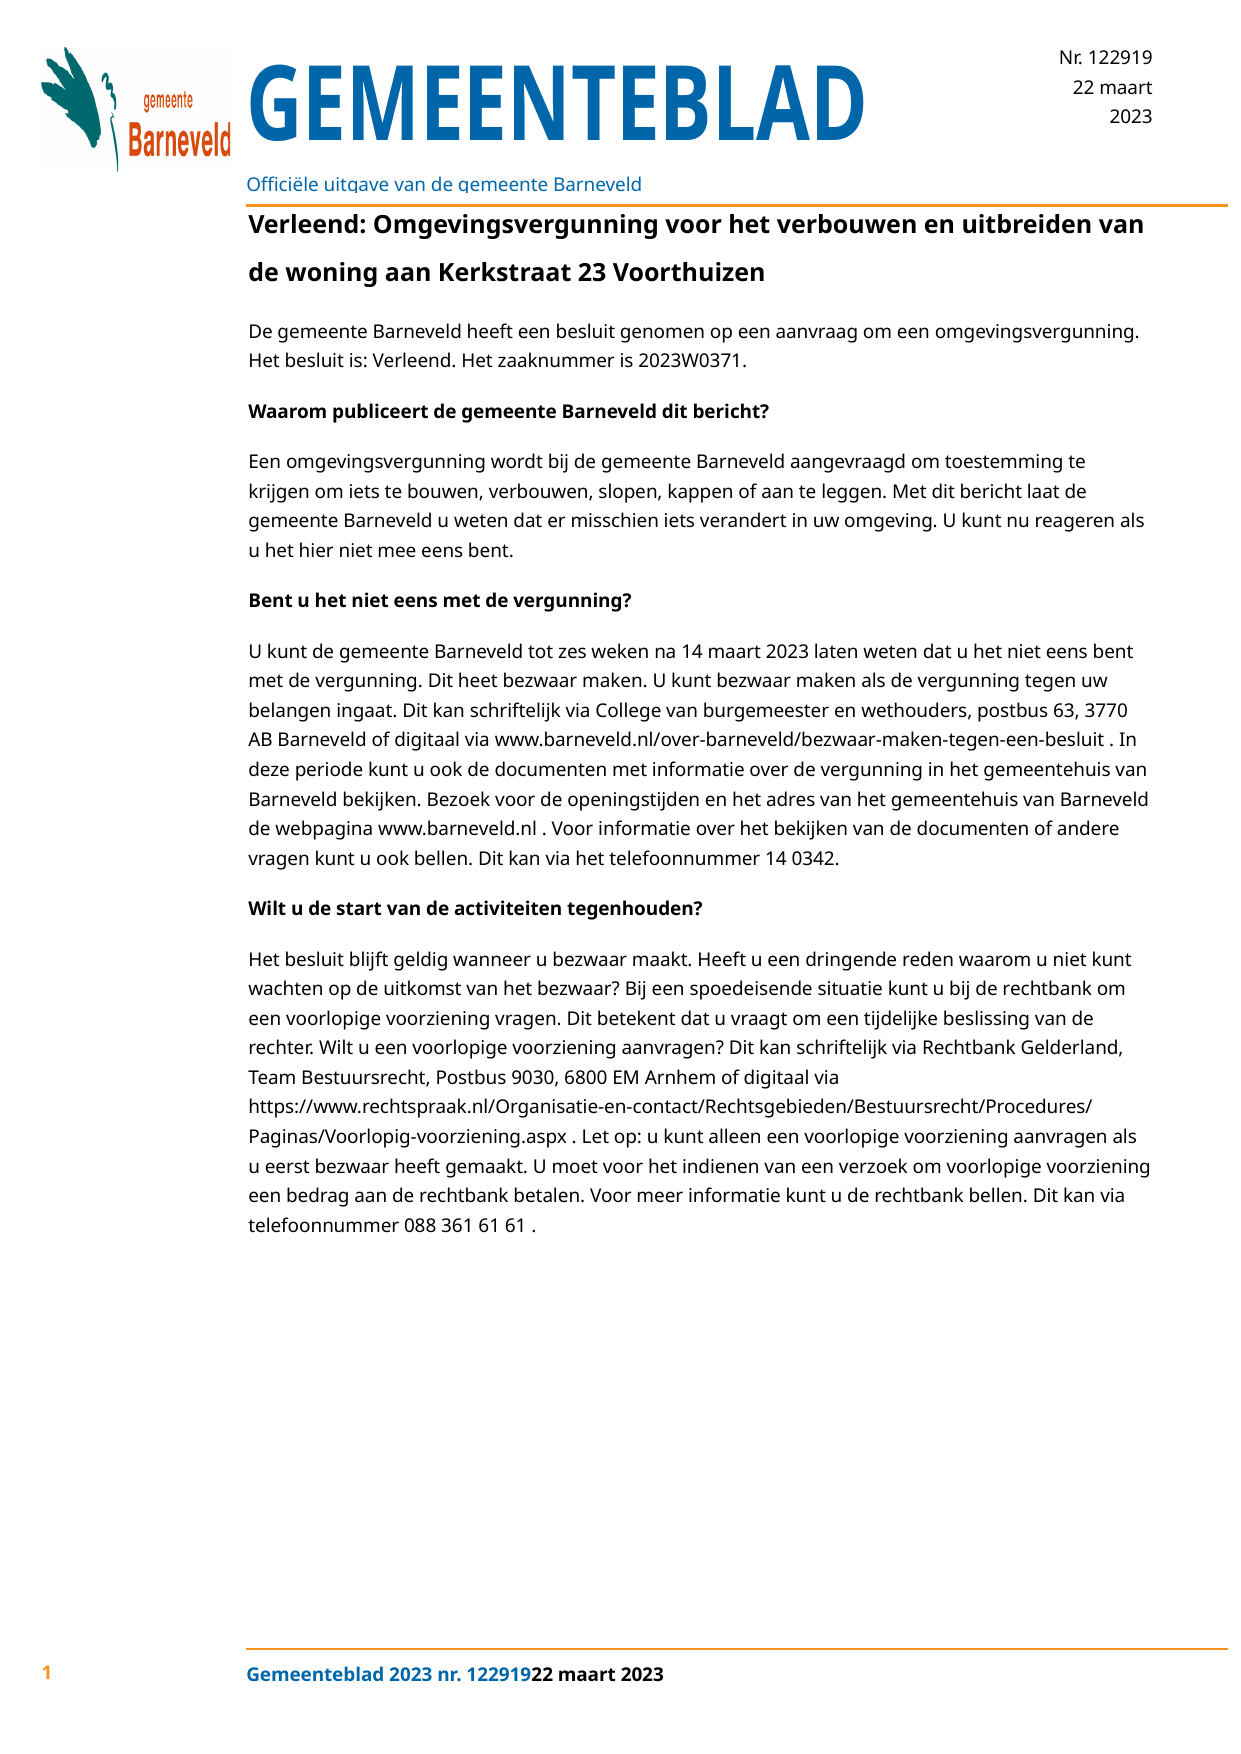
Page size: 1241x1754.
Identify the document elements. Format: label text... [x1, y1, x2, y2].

text Wilt u de start van de activiteiten tegenhouden? [248, 895, 1152, 921]
text Een omgevingsvergunning wordt bij de gemeente Barneveld aangevraagd om toestemming te krijgen om iets te bouwen, verbouwen, slopen, kappen of aan te leggen. Met dit bericht laat de gemeente Barneveld u weten dat er misschien iets verandert in uw omgeving. U kunt nu reageren als u het hier niet mee eens bent. [248, 448, 1152, 563]
text De gemeente Barneveld heeft een besluit genomen op een aanvraag om een omgevingsvergunning. Het besluit is: Verleend. Het zaaknummer is 2023W0371. [248, 318, 1152, 373]
text Bent u het niet eens met de vergunning? [248, 587, 1152, 613]
picture [41, 47, 231, 172]
text Het besluit blijft geldig wanneer u bezwaar maakt. Heeft u een dringende reden waarom u niet kunt wachten op de uitkomst van het bezwaar? Bij een spoedeisende situatie kunt u bij de rechtbank om een voorlopige voorziening vragen. Dit betekent dat u vraagt om een tijdelijke beslissing van de rechter. Wilt u een voorlopige voorziening aanvragen? Dit kan schriftelijk via Rechtbank Gelderland, Team Bestuursrecht, Postbus 9030, 6800 EM Arnhem of digitaal via https://www.rechtspraak.nl/Organisatie-en-contact/Rechtsgebieden/Bestuursrecht/Procedures/Paginas/Voorlopig-voorziening.aspx . Let op: u kunt alleen een voorlopige voorziening aanvragen als u eerst bezwaar heeft gemaakt. U moet voor het indienen van een verzoek om voorlopige voorziening een bedrag aan de rechtbank betalen. Voor meer informatie kunt u de rechtbank bellen. Dit kan via telefoonnummer 088 361 61 61 . [248, 946, 1152, 1238]
text Waarom publiceert de gemeente Barneveld dit bericht? [248, 398, 1152, 424]
text U kunt de gemeente Barneveld tot zes weken na 14 maart 2023 laten weten dat u het niet eens bent met de vergunning. Dit heet bezwaar maken. U kunt bezwaar maken als de vergunning tegen uw belangen ingaat. Dit kan schriftelijk via College van burgemeester en wethouders, postbus 63, 3770 AB Barneveld of digitaal via www.barneveld.nl/over-barneveld/bezwaar-maken-tegen-een-besluit . In deze periode kunt u ook de documenten met informatie over de vergunning in het gemeentehuis van Barneveld bekijken. Bezoek voor de openingstijden en het adres van het gemeentehuis van Barneveld de webpagina www.barneveld.nl . Voor informatie over het bekijken van de documenten of andere vragen kunt u ook bellen. Dit kan via het telefoonnummer 14 0342. [248, 638, 1152, 871]
text Verleend: Omgevingsvergunning voor het verbouwen en uitbreiden van de woning aan Kerkstraat 23 Voorthuizen [248, 207, 1152, 288]
